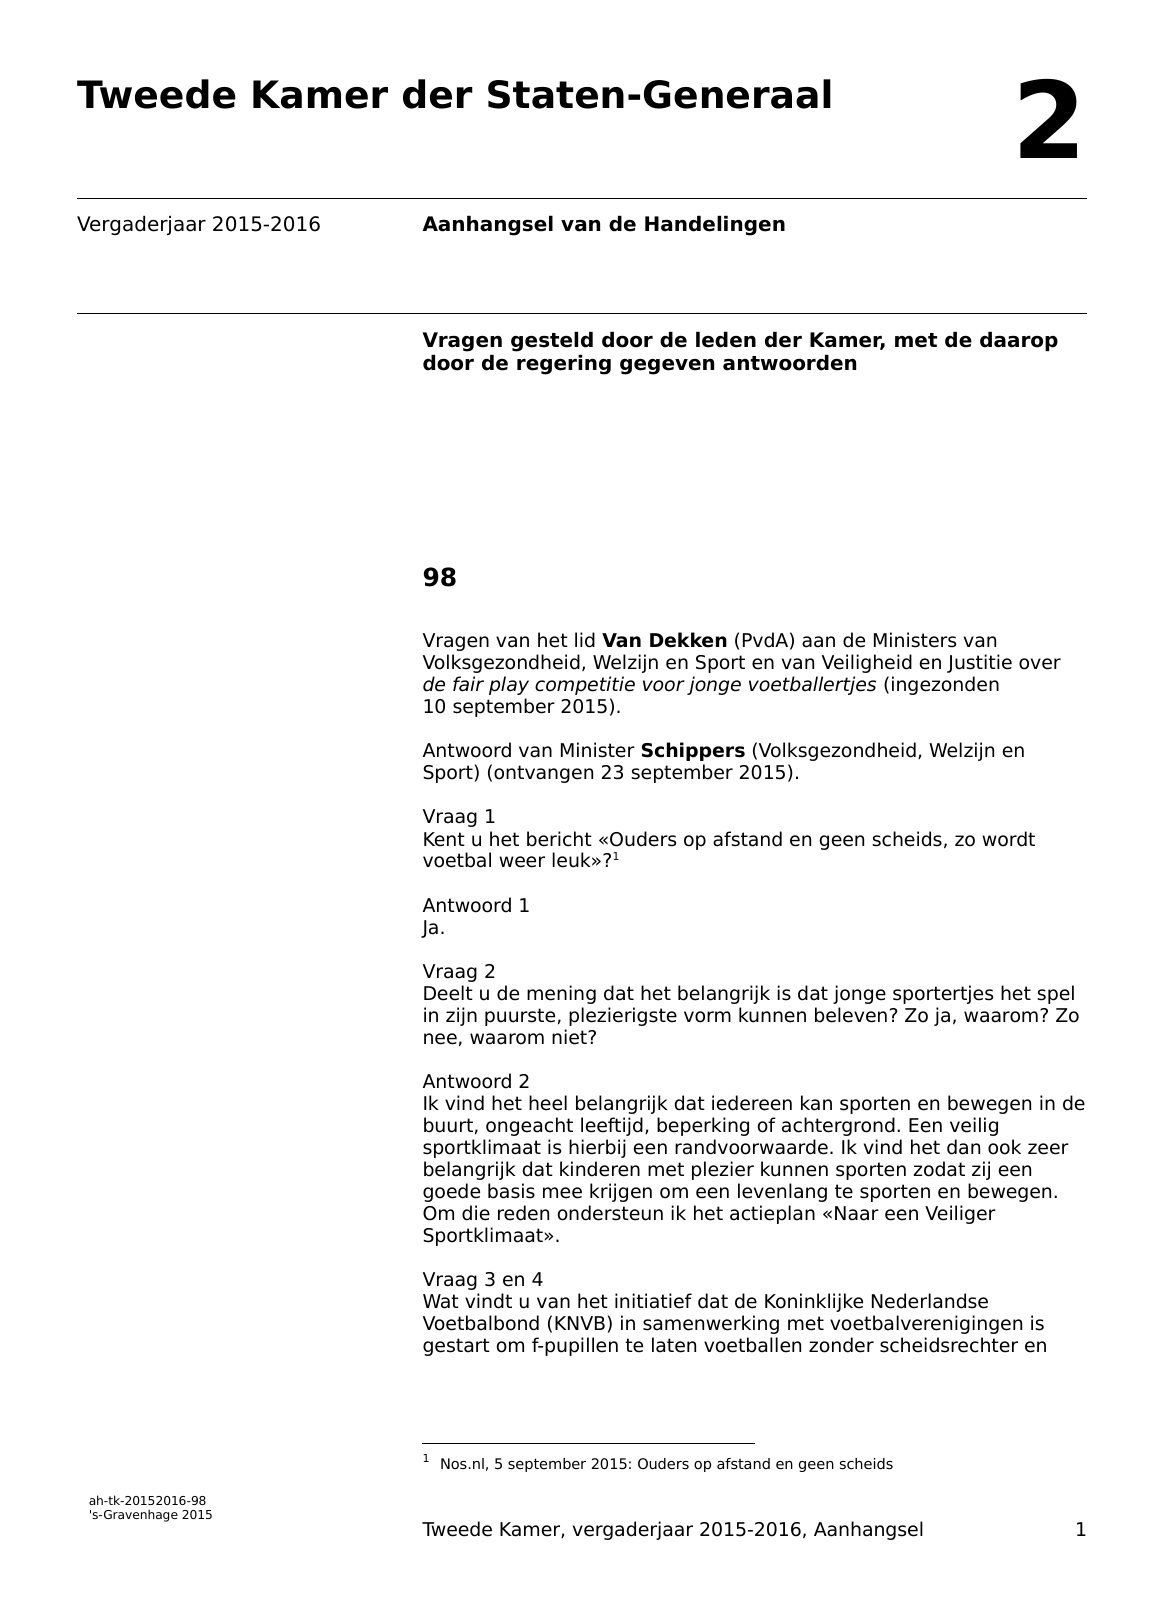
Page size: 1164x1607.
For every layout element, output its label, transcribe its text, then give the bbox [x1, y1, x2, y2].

table_cell Aanhangsel van de Handelingen [422, 199, 1087, 313]
text 98 [422, 563, 1087, 592]
text Deelt u de mening dat het belangrijk is dat jonge sportertjes het spel in zijn puurste, plezierigste vorm kunnen beleven? Zo ja, waarom? Zo nee, waarom niet? [422, 983, 1087, 1049]
text Antwoord 2 [422, 1071, 1087, 1093]
text Kent u het bericht «Ouders op afstand en geen scheids, zo wordt voetbal weer leuk»? [422, 828, 1087, 872]
text Wat vindt u van het initiatief dat de Koninklijke Nederlandse Voetbalbond (KNVB) in samenwerking met voetbalverenigingen is gestart om f-pupillen te laten voetballen zonder scheidsrechter en [422, 1291, 1087, 1357]
table_header Tweede Kamer der Staten-Generaal [77, 59, 886, 198]
table_cell Vergaderjaar 2015-2016 [77, 199, 422, 313]
text Antwoord 1 [422, 894, 1087, 917]
text Nos.nl, 5 september 2015: Ouders op afstand en geen scheids [422, 1452, 1087, 1474]
text Ik vind het heel belangrijk dat iedereen kan sporten en bewegen in de buurt, ongeacht leeftijd, beperking of achtergrond. Een veilig sportklimaat is hierbij een randvoorwaarde. Ik vind het dan ook zeer belangrijk dat kinderen met plezier kunnen sporten zodat zij een goede basis mee krijgen om een levenlang te sporten en bewegen. Om die reden ondersteun ik het actieplan «Naar een Veiliger Sportklimaat». [422, 1093, 1087, 1247]
text Vraag 2 [422, 961, 1087, 983]
text 's-Gravenhage 2015 [88, 1508, 323, 1522]
text Vragen van het lid Van Dekken (PvdA) aan de Ministers van Volksgezondheid, Welzijn en Sport en van Veiligheid en Justitie over de fair play competitie voor jonge voetballertjes (ingezonden 10 september 2015). [422, 630, 1087, 718]
text Vraag 1 [422, 806, 1087, 828]
table_header 2 [886, 59, 1087, 198]
text Antwoord van Minister Schippers (Volksgezondheid, Welzijn en Sport) (ontvangen 23 september 2015). [422, 740, 1087, 784]
text ah-tk-20152016-98 [88, 1494, 323, 1508]
table_cell Vragen gesteld door de leden der Kamer, met de daarop door de regering gegeven antwoorden [422, 314, 1087, 375]
text Vraag 3 en 4 [422, 1269, 1087, 1291]
table_cell [77, 314, 422, 375]
text Ja. [422, 917, 1087, 938]
